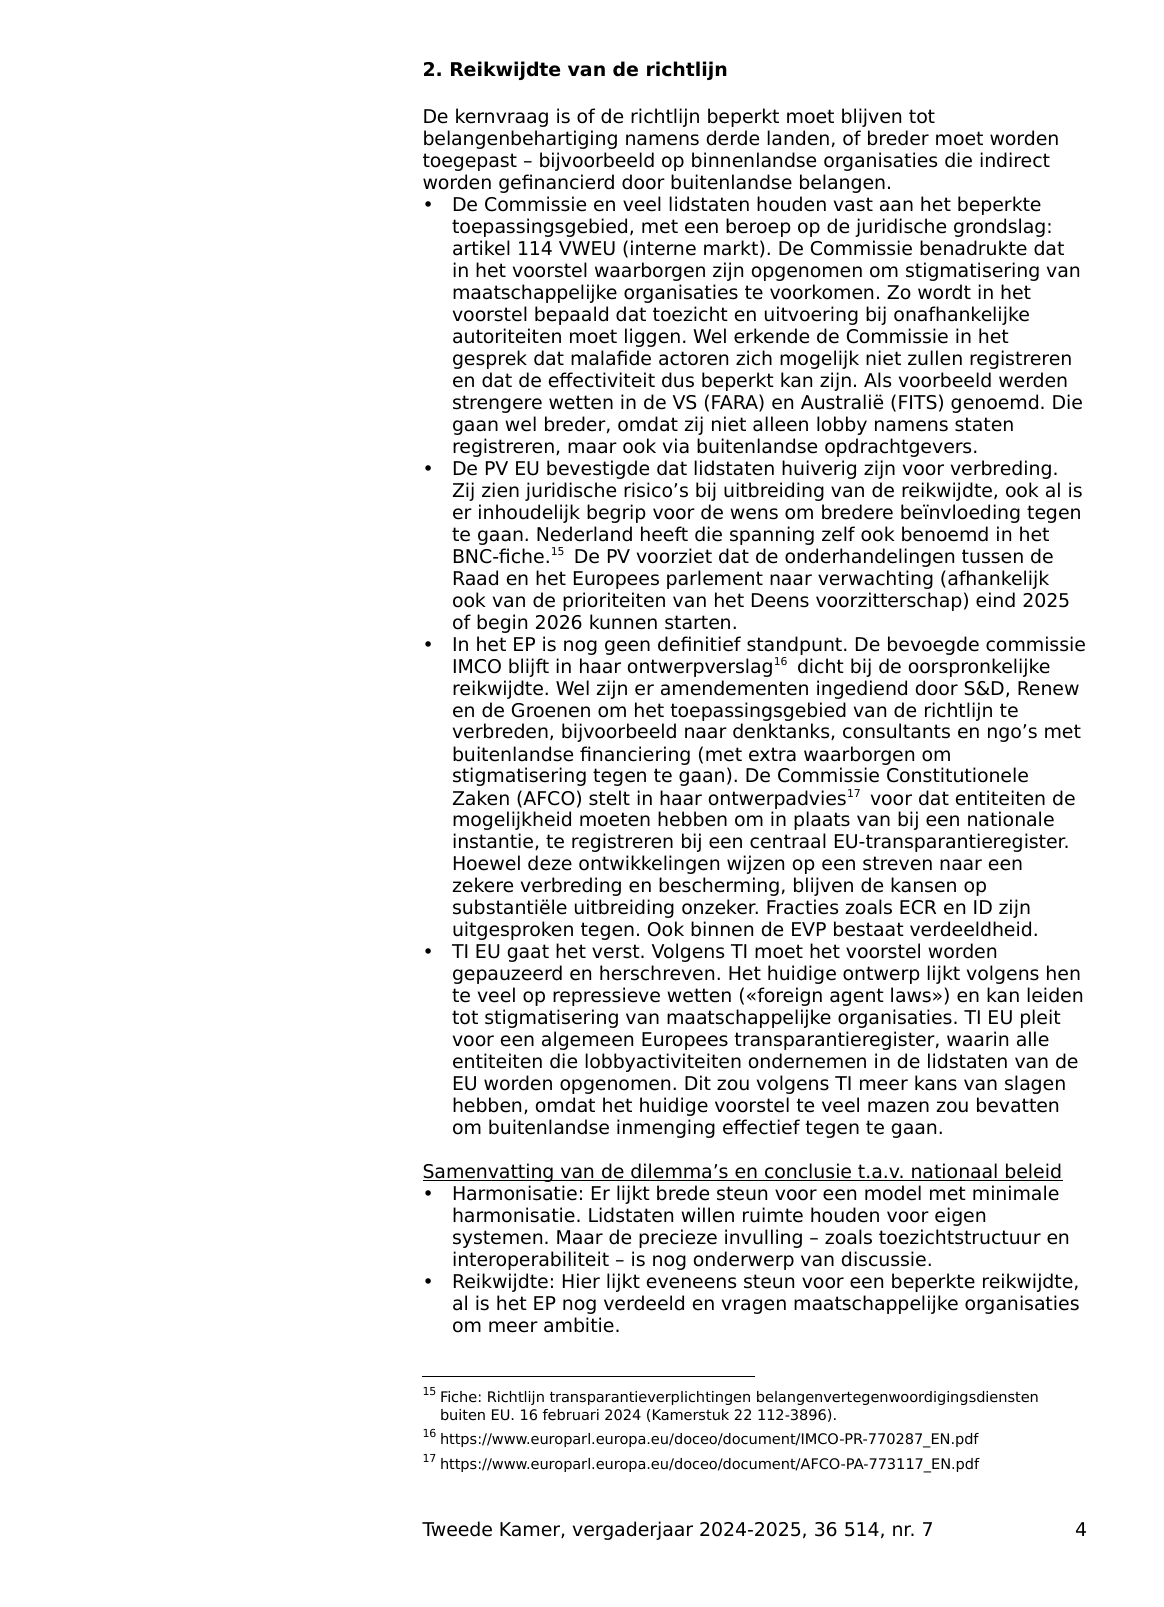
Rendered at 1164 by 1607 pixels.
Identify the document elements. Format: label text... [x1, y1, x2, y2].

text • Harmonisatie: Er lijkt brede steun voor een model met minimale harmonisatie. Lidstaten willen ruimte houden voor eigen systemen. Maar de precieze invulling – zoals toezichtstructuur en interoperabiliteit – is nog onderwerp van discussie. [422, 1183, 1087, 1271]
text • De Commissie en veel lidstaten houden vast aan het beperkte toepassingsgebied, met een beroep op de juridische grondslag: artikel 114 VWEU (interne markt). De Commissie benadrukte dat in het voorstel waarborgen zijn opgenomen om stigmatisering van maatschappelijke organisaties te voorkomen. Zo wordt in het voorstel bepaald dat toezicht en uitvoering bij onafhankelijke autoriteiten moet liggen. Wel erkende de Commissie in het gesprek dat malafide actoren zich mogelijk niet zullen registreren en dat de effectiviteit dus beperkt kan zijn. Als voorbeeld werden strengere wetten in de VS (FARA) en Australië (FITS) genoemd. Die gaan wel breder, omdat zij niet alleen lobby namens staten registreren, maar ook via buitenlandse opdrachtgevers. [422, 194, 1087, 458]
text • De PV EU bevestigde dat lidstaten huiverig zijn voor verbreding. Zij zien juridische risico’s bij uitbreiding van de reikwijdte, ook al is er inhoudelijk begrip voor de wens om bredere beïnvloeding tegen te gaan. Nederland heeft die spanning zelf ook benoemd in het BNC-fiche. De PV voorziet dat de onderhandelingen tussen de Raad en het Europees parlement naar verwachting (afhankelijk ook van de prioriteiten van het Deens voorzitterschap) eind 2025 of begin 2026 kunnen starten. [422, 458, 1087, 633]
text Fiche: Richtlijn transparantieverplichtingen belangenvertegenwoordigingsdiensten buiten EU. 16 februari 2024 (Kamerstuk 22 112-3896). [422, 1385, 1087, 1424]
subtitle 2. Reikwijdte van de richtlijn [422, 59, 1087, 81]
text https://www.europarl.europa.eu/doceo/document/AFCO-PA-773117_EN.pdf [422, 1452, 1087, 1474]
text • Reikwijdte: Hier lijkt eveneens steun voor een beperkte reikwijdte, al is het EP nog verdeeld en vragen maatschappelijke organisaties om meer ambitie. [422, 1271, 1087, 1337]
text • TI EU gaat het verst. Volgens TI moet het voorstel worden gepauzeerd en herschreven. Het huidige ontwerp lijkt volgens hen te veel op repressieve wetten («foreign agent laws») en kan leiden tot stigmatisering van maatschappelijke organisaties. TI EU pleit voor een algemeen Europees transparantieregister, waarin alle entiteiten die lobbyactiviteiten ondernemen in de lidstaten van de EU worden opgenomen. Dit zou volgens TI meer kans van slagen hebben, omdat het huidige voorstel te veel mazen zou bevatten om buitenlandse inmenging effectief tegen te gaan. [422, 941, 1087, 1139]
text De kernvraag is of de richtlijn beperkt moet blijven tot belangenbehartiging namens derde landen, of breder moet worden toegepast – bijvoorbeeld op binnenlandse organisaties die indirect worden gefinancierd door buitenlandse belangen. [422, 106, 1087, 194]
text https://www.europarl.europa.eu/doceo/document/IMCO-PR-770287_EN.pdf [422, 1427, 1087, 1449]
text • In het EP is nog geen definitief standpunt. De bevoegde commissie IMCO blijft in haar ontwerpverslag dicht bij de oorspronkelijke reikwijdte. Wel zijn er amendementen ingediend door S&D, Renew en de Groenen om het toepassingsgebied van de richtlijn te verbreden, bijvoorbeeld naar denktanks, consultants en ngo’s met buitenlandse financiering (met extra waarborgen om stigmatisering tegen te gaan). De Commissie Constitutionele Zaken (AFCO) stelt in haar ontwerpadvies voor dat entiteiten de mogelijkheid moeten hebben om in plaats van bij een nationale instantie, te registreren bij een centraal EU-transparantieregister. Hoewel deze ontwikkelingen wijzen op een streven naar een zekere verbreding en bescherming, blijven de kansen op substantiële uitbreiding onzeker. Fracties zoals ECR en ID zijn uitgesproken tegen. Ook binnen de EVP bestaat verdeeldheid. [422, 633, 1087, 941]
subtitle Samenvatting van de dilemma’s en conclusie t.a.v. nationaal beleid [422, 1161, 1087, 1183]
